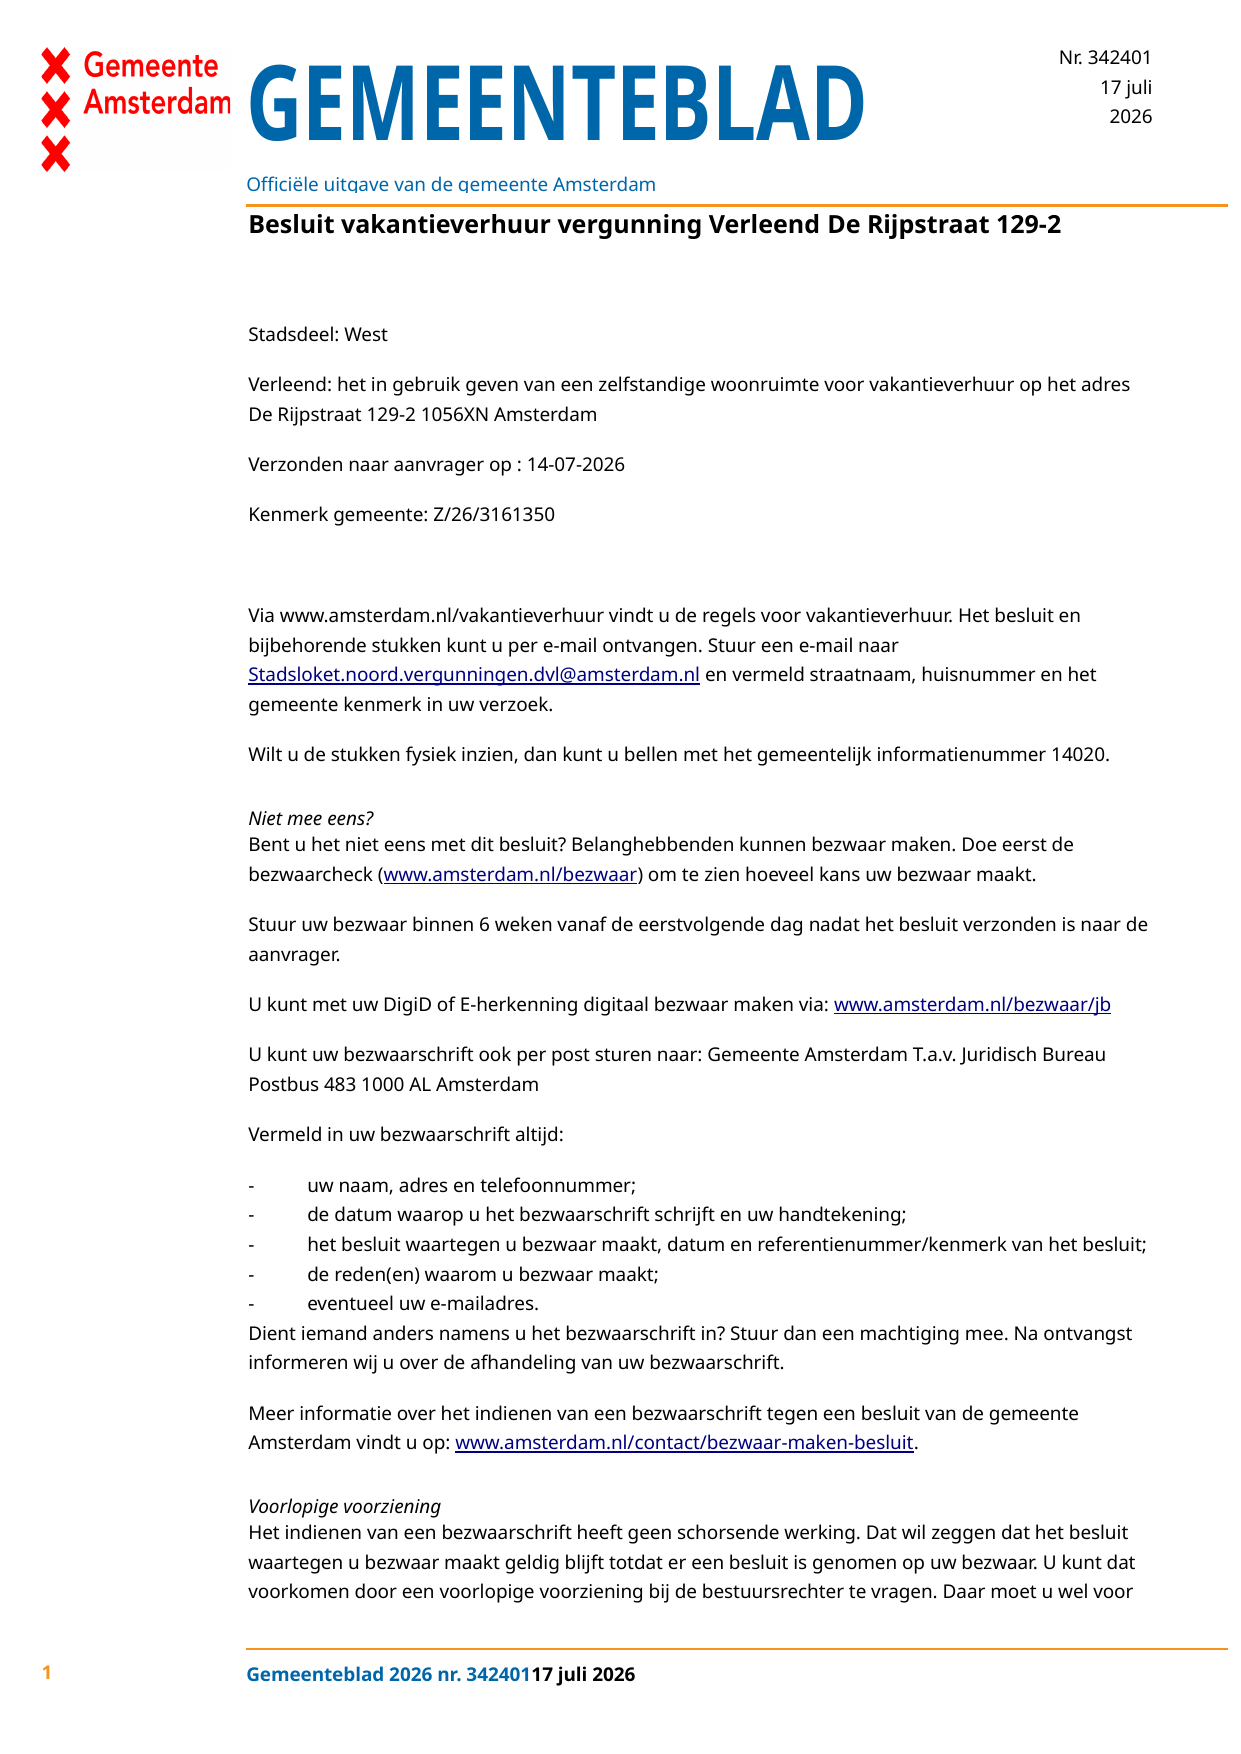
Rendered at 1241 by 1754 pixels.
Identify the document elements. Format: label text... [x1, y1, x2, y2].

text Vermeld in uw bezwaarschrift altijd: [248, 1122, 1152, 1147]
text Het indienen van een bezwaarschrift heeft geen schorsende werking. Dat wil zeggen dat het besluit waartegen u bezwaar maakt geldig blijft totdat er een besluit is genomen op uw bezwaar. U kunt dat voorkomen door een voorlopige voorziening bij de bestuursrechter te vragen. Daar moet u wel voor [248, 1519, 1152, 1604]
text U kunt uw bezwaarschrift ook per post sturen naar: Gemeente Amsterdam T.a.v. Juridisch Bureau Postbus 483 1000 AL Amsterdam [248, 1042, 1152, 1097]
text Niet mee eens? [248, 806, 1152, 831]
text Stadsdeel: West [248, 321, 1152, 346]
list eventueel uw e-mailadres. [248, 1290, 1152, 1316]
text Meer informatie over het indienen van een bezwaarschrift tegen een besluit van de gemeente Amsterdam vindt u op: www.amsterdam.nl/contact/bezwaar-maken-besluit. [248, 1400, 1152, 1455]
text Wilt u de stukken fysiek inzien, dan kunt u bellen met het gemeentelijk informatienummer 14020. [248, 742, 1152, 767]
list het besluit waartegen u bezwaar maakt, datum en referentienummer/kenmerk van het besluit; [248, 1231, 1152, 1257]
text U kunt met uw DigiD of E-herkenning digitaal bezwaar maken via: www.amsterdam.nl/bezwaar/jb [248, 991, 1152, 1017]
text Via www.amsterdam.nl/vakantieverhuur vindt u de regels voor vakantieverhuur. Het besluit en bijbehorende stukken kunt u per e-mail ontvangen. Stuur een e-mail naar Stadsloket.noord.vergunningen.dvl@amsterdam.nl en vermeld straatnaam, huisnummer en het gemeente kenmerk in uw verzoek. [248, 602, 1152, 717]
text Kenmerk gemeente: Z/26/3161350 [248, 502, 1152, 527]
text Verzonden naar aanvrager op : 14-07-2026 [248, 451, 1152, 477]
text Bent u het niet eens met dit besluit? Belanghebbenden kunnen bezwaar maken. Doe eerst de bezwaarcheck (www.amsterdam.nl/bezwaar) om te zien hoeveel kans uw bezwaar maakt. [248, 831, 1152, 887]
text Stuur uw bezwaar binnen 6 weken vanaf de eerstvolgende dag nadat het besluit verzonden is naar de aanvrager. [248, 911, 1152, 967]
list de datum waarop u het bezwaarschrift schrijft en uw handtekening; [248, 1202, 1152, 1227]
list de reden(en) waarom u bezwaar maakt; [248, 1261, 1152, 1287]
list uw naam, adres en telefoonnummer; [248, 1172, 1152, 1198]
text Voorlopige voorziening [248, 1493, 1152, 1519]
picture [41, 47, 231, 172]
text Dient iemand anders namens u het bezwaarschrift in? Stuur dan een machtiging mee. Na ontvangst informeren wij u over de afhandeling van uw bezwaarschrift. [248, 1320, 1152, 1375]
text Besluit vakantieverhuur vergunning Verleend De Rijpstraat 129-2 [248, 207, 1152, 241]
text Verleend: het in gebruik geven van een zelfstandige woonruimte voor vakantieverhuur op het adres De Rijpstraat 129-2 1056XN Amsterdam [248, 371, 1152, 426]
